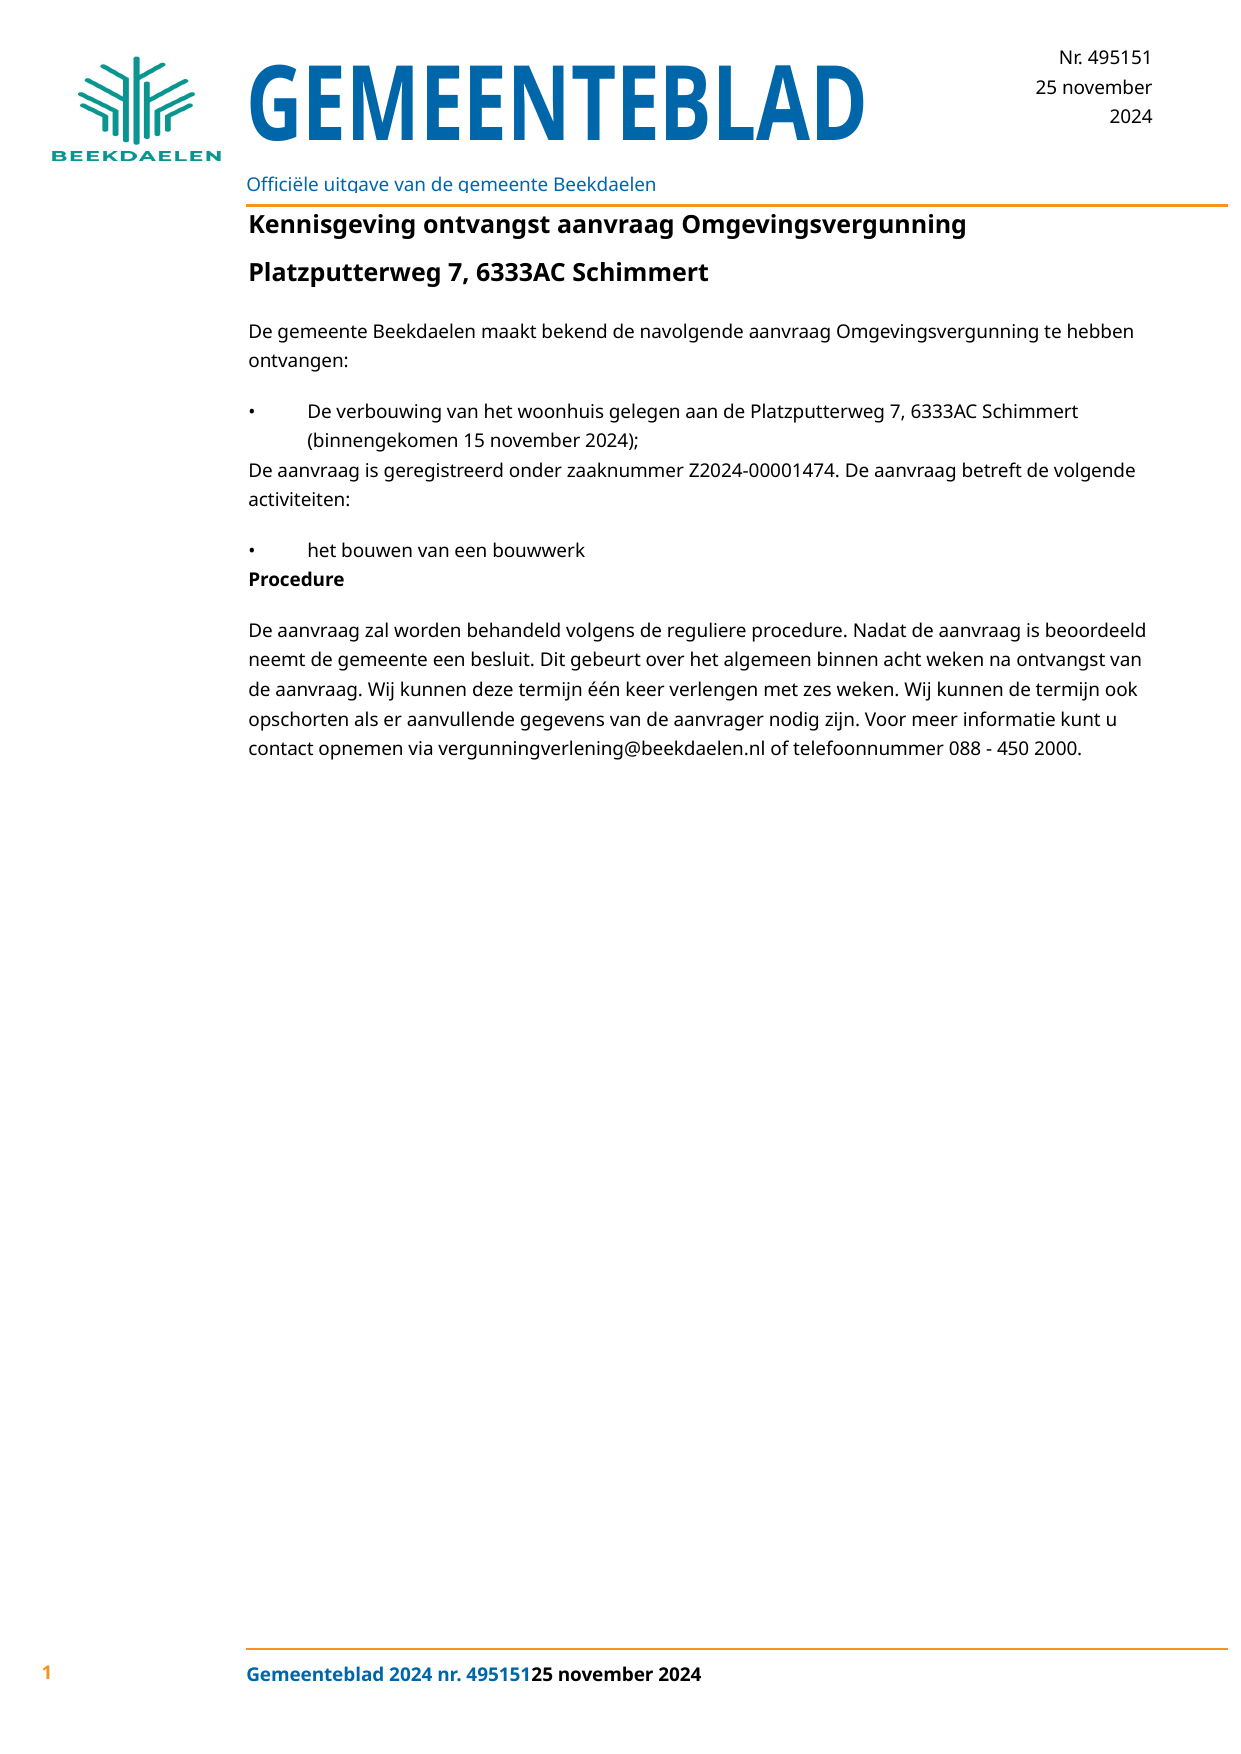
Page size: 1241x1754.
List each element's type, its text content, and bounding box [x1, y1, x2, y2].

text De aanvraag zal worden behandeld volgens de reguliere procedure. Nadat de aanvraag is beoordeeld neemt de gemeente een besluit. Dit gebeurt over het algemeen binnen acht weken na ontvangst van de aanvraag. Wij kunnen deze termijn één keer verlengen met zes weken. Wij kunnen de termijn ook opschorten als er aanvullende gegevens van de aanvrager nodig zijn. Voor meer informatie kunt u contact opnemen via vergunningverlening@beekdaelen.nl of telefoonnummer 088 - 450 2000. [248, 617, 1152, 761]
list het bouwen van een bouwwerk [248, 537, 1152, 563]
text De aanvraag is geregistreerd onder zaaknummer Z2024-00001474. De aanvraag betreft de volgende activiteiten: [248, 457, 1152, 512]
list De verbouwing van het woonhuis gelegen aan de Platzputterweg 7, 6333AC Schimmert (binnengekomen 15 november 2024); [248, 398, 1152, 453]
text De gemeente Beekdaelen maakt bekend de navolgende aanvraag Omgevingsvergunning te hebben ontvangen: [248, 318, 1152, 373]
text Kennisgeving ontvangst aanvraag Omgevingsvergunning Platzputterweg 7, 6333AC Schimmert [248, 207, 1152, 288]
picture [41, 47, 231, 172]
text Procedure [248, 567, 1152, 592]
